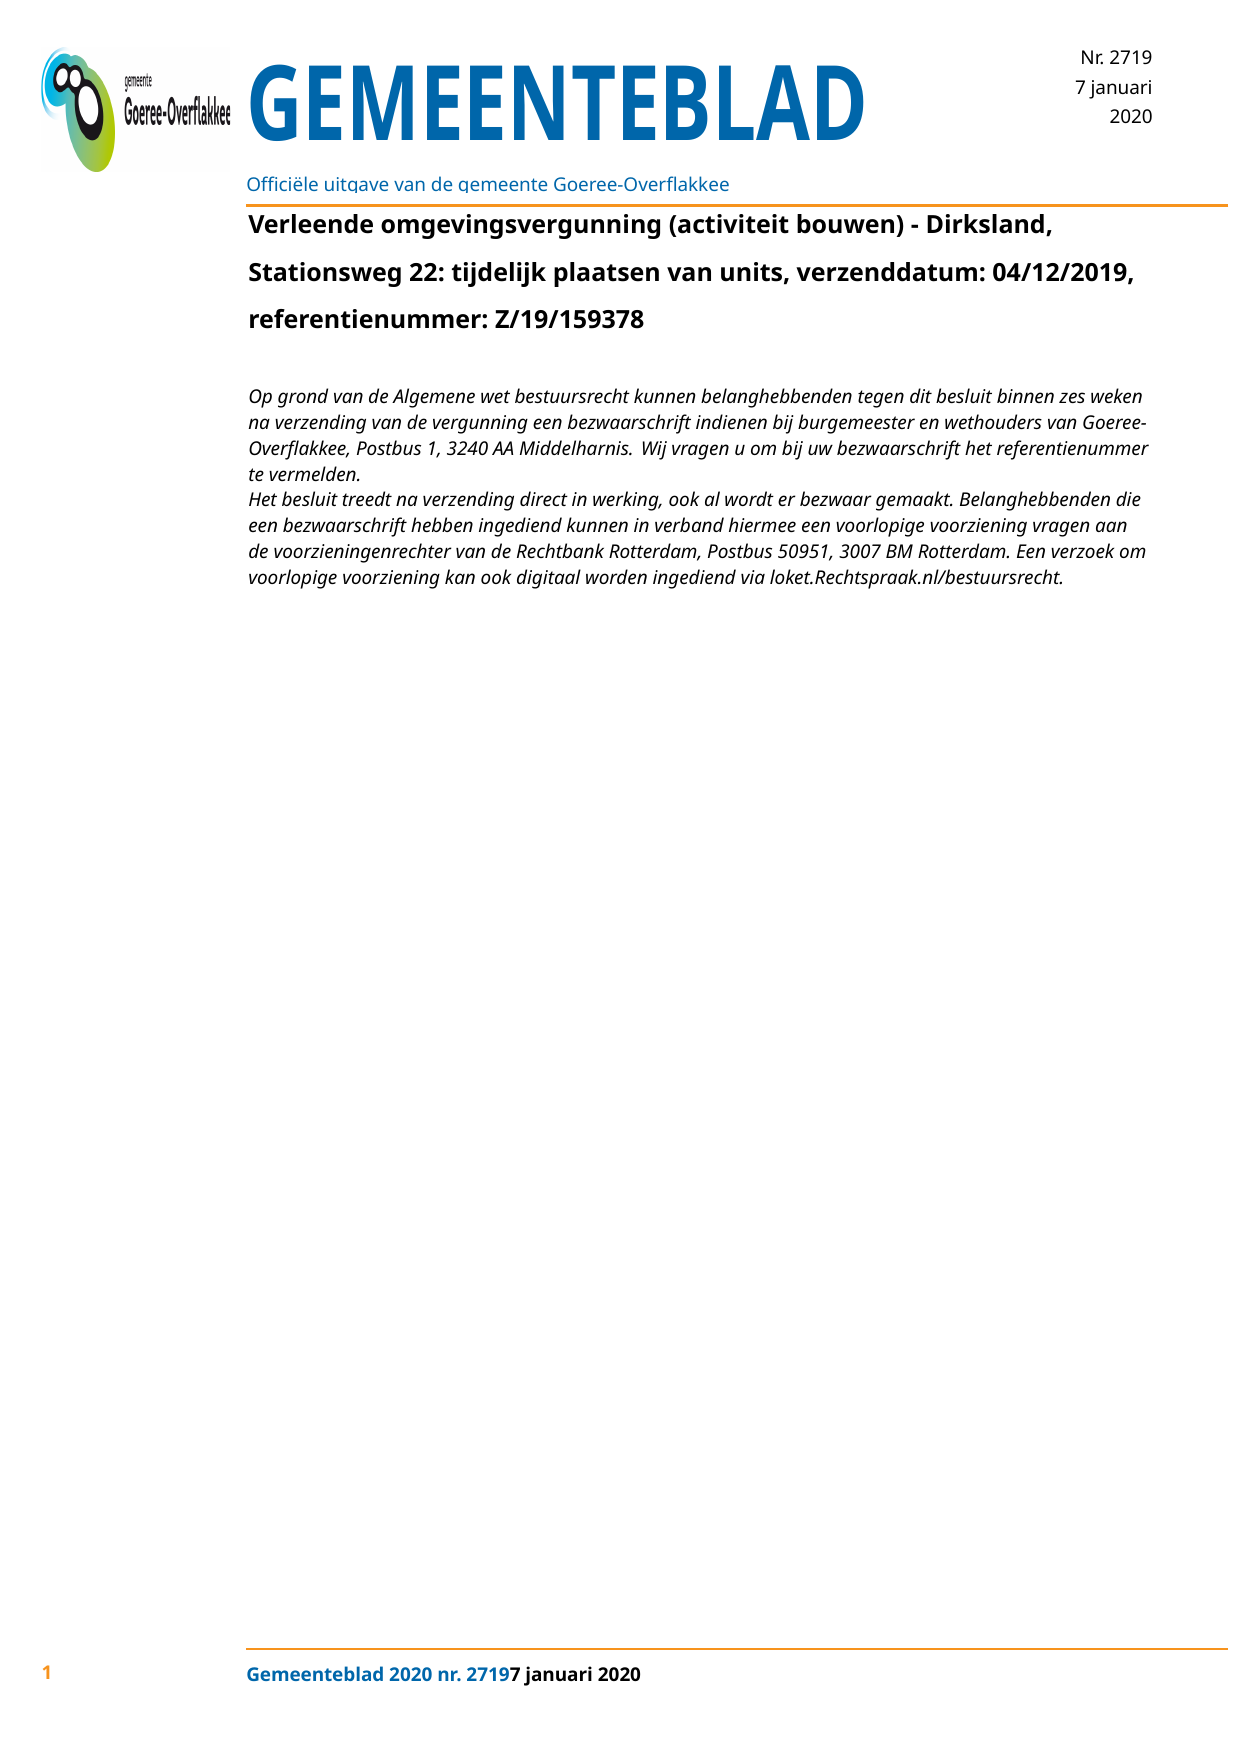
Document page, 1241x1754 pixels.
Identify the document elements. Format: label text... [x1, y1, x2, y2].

picture [41, 47, 231, 172]
text Het besluit treedt na verzending direct in werking, ook al wordt er bezwaar gemaakt. Belanghebbenden die een bezwaarschrift hebben ingediend kunnen in verband hiermee een voorlopige voorziening vragen aan de voorzieningenrechter van de Rechtbank Rotterdam, Postbus 50951, 3007 BM Rotterdam. Een verzoek om voorlopige voorziening kan ook digitaal worden ingediend via loket.Rechtspraak.nl/bestuursrecht. [248, 487, 1152, 589]
text Op grond van de Algemene wet bestuursrecht kunnen belanghebbenden tegen dit besluit binnen zes weken na verzending van de vergunning een bezwaarschrift indienen bij burgemeester en wethouders van Goeree-Overflakkee, Postbus 1, 3240 AA Middelharnis. Wij vragen u om bij uw bezwaarschrift het referentienummer te vermelden. [248, 384, 1152, 487]
text Verleende omgevingsvergunning (activiteit bouwen) - Dirksland, Stationsweg 22: tijdelijk plaatsen van units, verzenddatum: 04/12/2019, referentienummer: Z/19/159378 [248, 207, 1152, 336]
